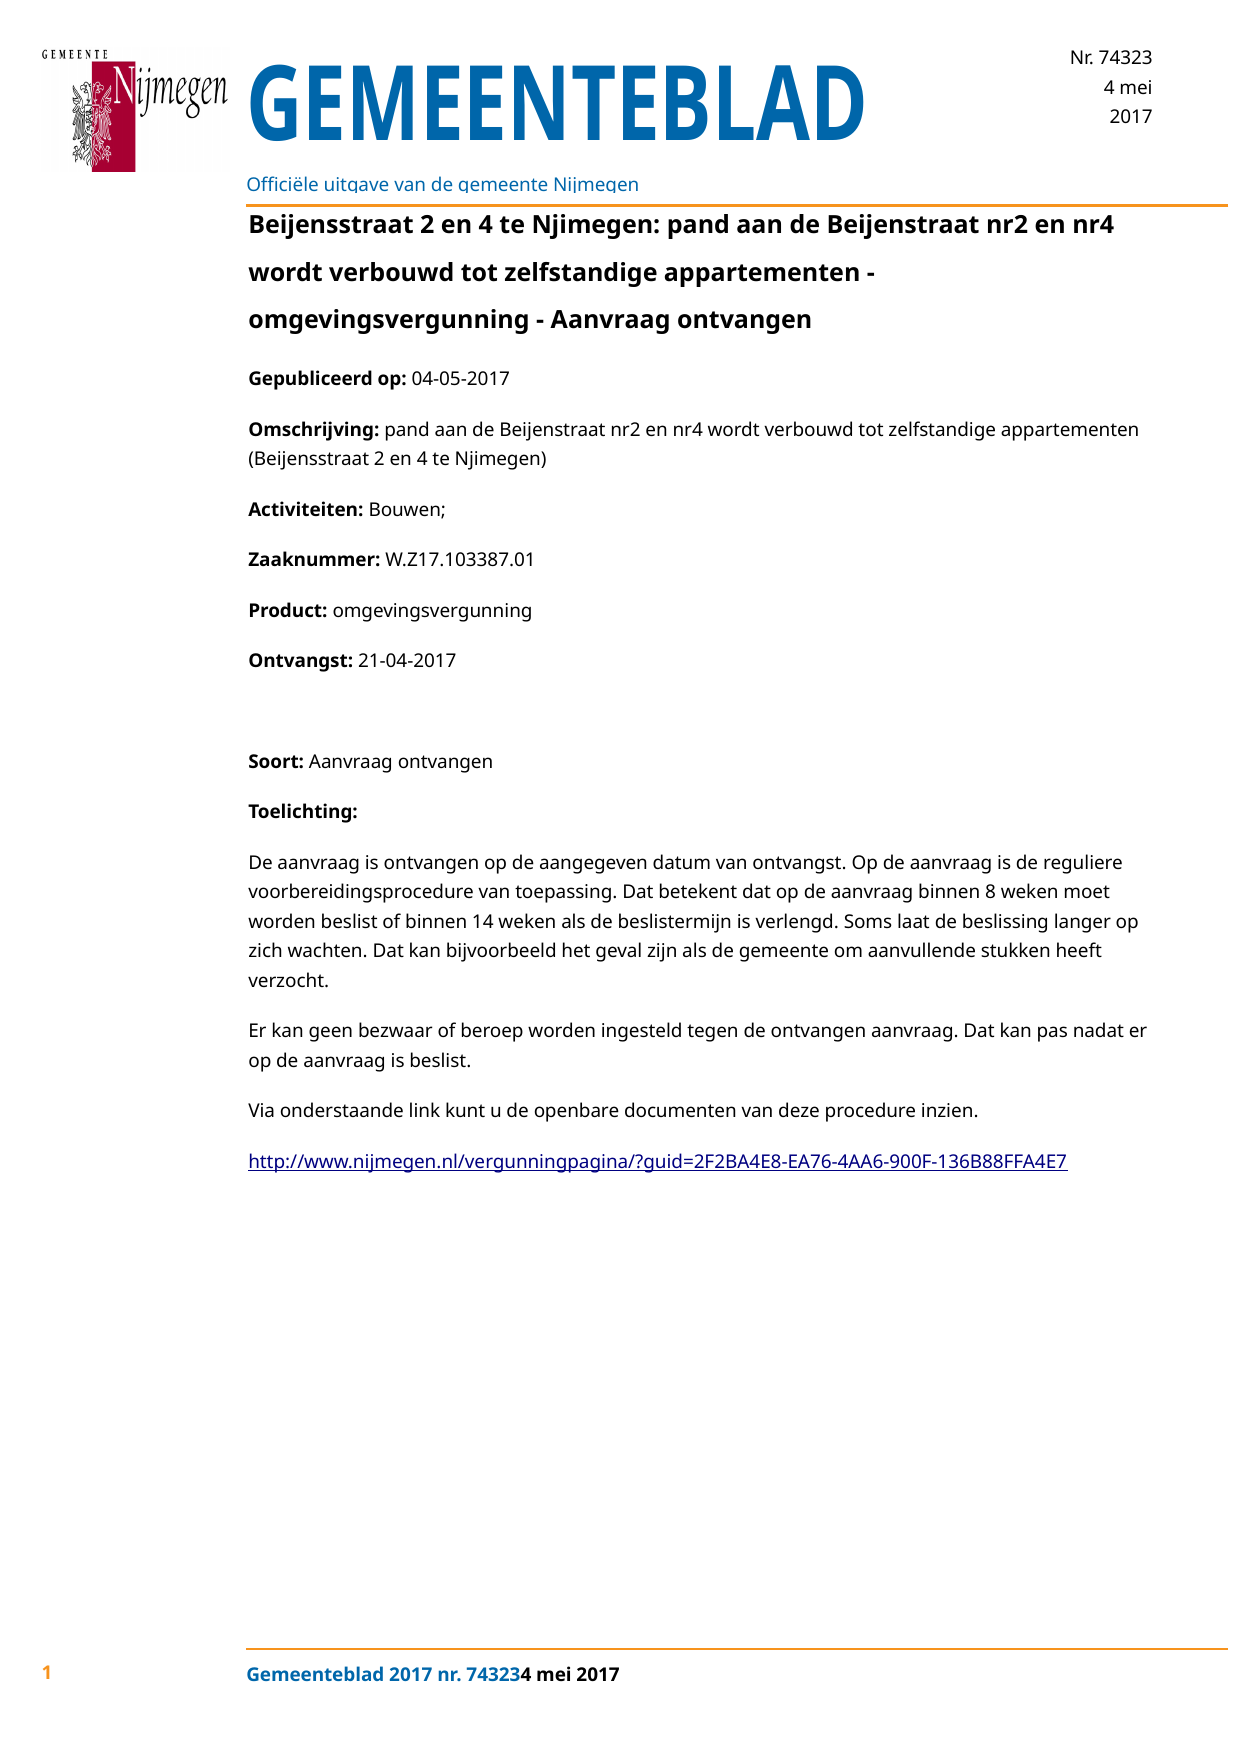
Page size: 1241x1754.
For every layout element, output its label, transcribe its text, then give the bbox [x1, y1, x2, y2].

text Er kan geen bezwaar of beroep worden ingesteld tegen de ontvangen aanvraag. Dat kan pas nadat er op de aanvraag is beslist. [248, 1018, 1152, 1073]
text Soort: Aanvraag ontvangen [248, 748, 1152, 774]
text Via onderstaande link kunt u de openbare documenten van deze procedure inzien. [248, 1098, 1152, 1123]
picture [41, 47, 231, 172]
text Omschrijving: pand aan de Beijenstraat nr2 en nr4 wordt verbouwd tot zelfstandige appartementen (Beijensstraat 2 en 4 te Njimegen) [248, 416, 1152, 471]
text Product: omgevingsvergunning [248, 597, 1152, 622]
text Zaaknummer: W.Z17.103387.01 [248, 546, 1152, 572]
text Toelichting: [248, 798, 1152, 824]
text Ontvangst: 21-04-2017 [248, 647, 1152, 673]
text Activiteiten: Bouwen; [248, 496, 1152, 522]
text http://www.nijmegen.nl/vergunningpagina/?guid=2F2BA4E8-EA76-4AA6-900F-136B88FFA4E7 [248, 1148, 1152, 1174]
text Gepubliceerd op: 04-05-2017 [248, 366, 1152, 391]
text De aanvraag is ontvangen op de aangegeven datum van ontvangst. Op de aanvraag is de reguliere voorbereidingsprocedure van toepassing. Dat betekent dat op de aanvraag binnen 8 weken moet worden beslist of binnen 14 weken als de beslistermijn is verlengd. Soms laat de beslissing langer op zich wachten. Dat kan bijvoorbeeld het geval zijn als de gemeente om aanvullende stukken heeft verzocht. [248, 849, 1152, 993]
text Beijensstraat 2 en 4 te Njimegen: pand aan de Beijenstraat nr2 en nr4 wordt verbouwd tot zelfstandige appartementen - omgevingsvergunning - Aanvraag ontvangen [248, 207, 1152, 336]
